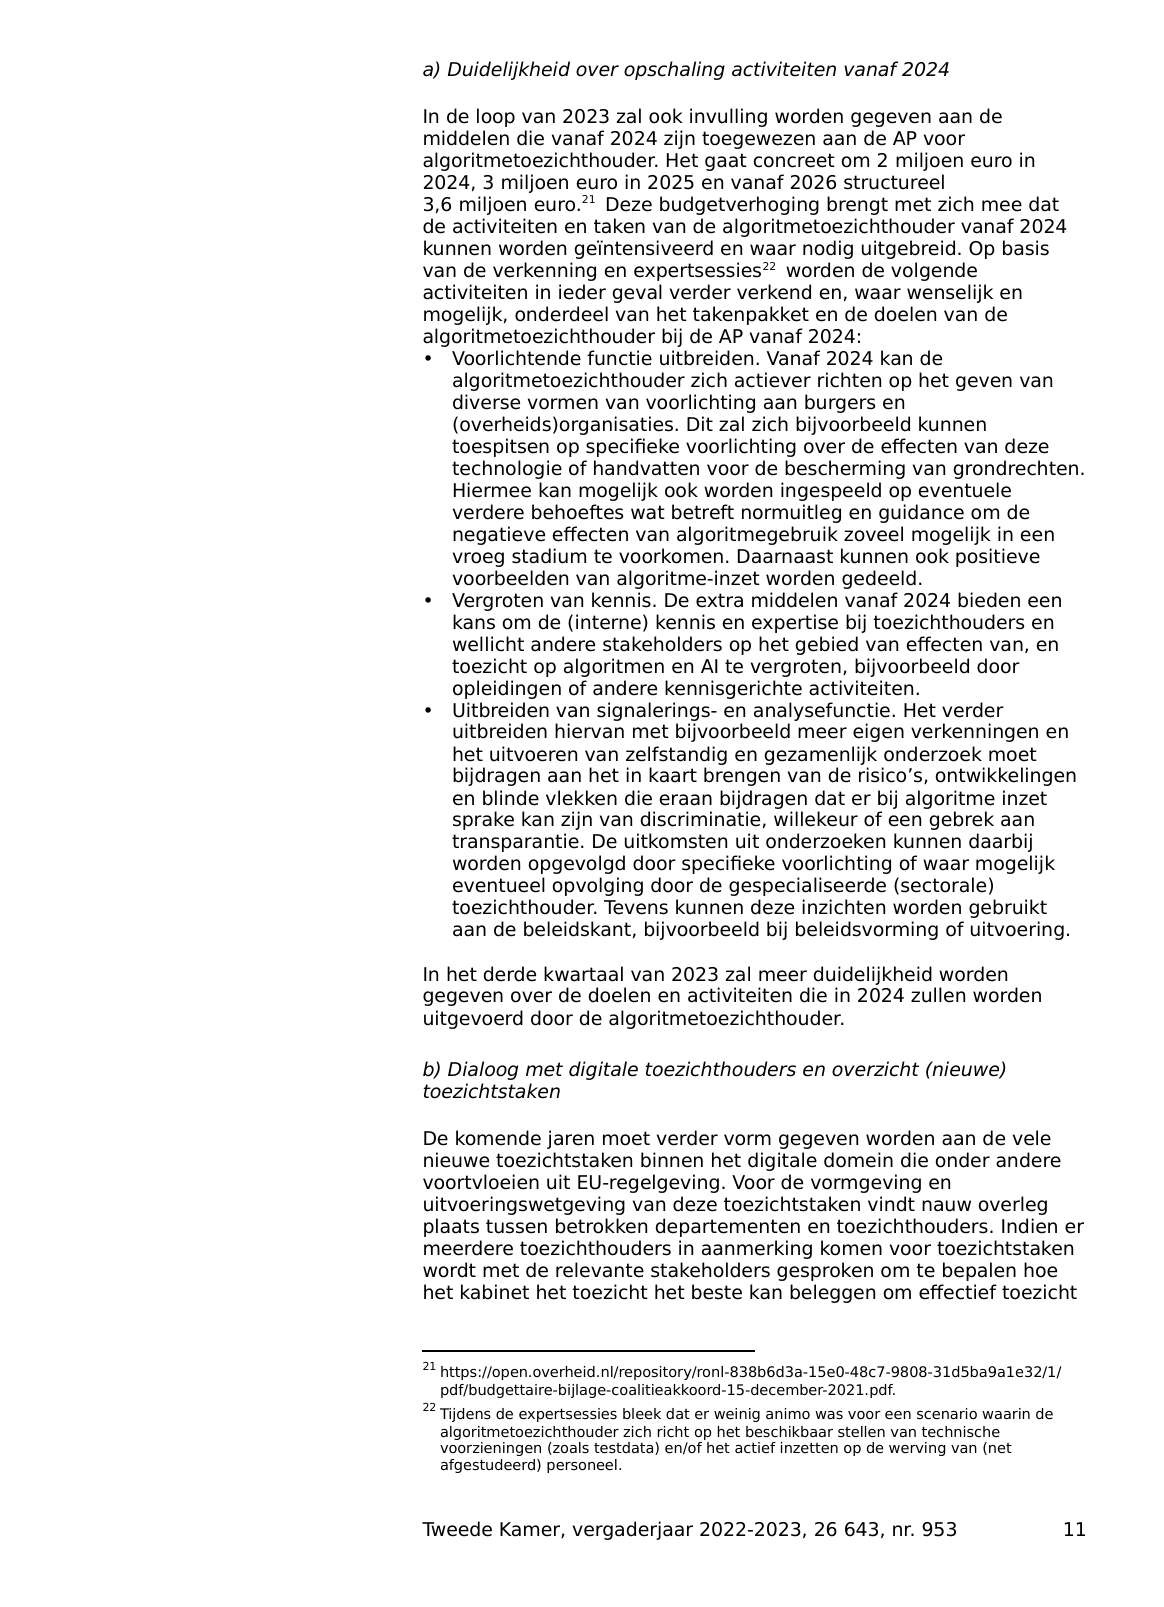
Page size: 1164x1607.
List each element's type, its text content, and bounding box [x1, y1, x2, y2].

text https://open.overheid.nl/repository/ronl-838b6d3a-15e0-48c7-9808-31d5ba9a1e32/1/pdf/budgettaire-bijlage-coalitieakkoord-15-december-2021.pdf. [422, 1360, 1087, 1399]
text Tijdens de expertsessies bleek dat er weinig animo was voor een scenario waarin de algoritmetoezichthouder zich richt op het beschikbaar stellen van technische voorzieningen (zoals testdata) en/of het actief inzetten op de werving van (net afgestudeerd) personeel. [422, 1402, 1087, 1474]
text • Voorlichtende functie uitbreiden. Vanaf 2024 kan de algoritmetoezichthouder zich actiever richten op het geven van diverse vormen van voorlichting aan burgers en (overheids)organisaties. Dit zal zich bijvoorbeeld kunnen toespitsen op specifieke voorlichting over de effecten van deze technologie of handvatten voor de bescherming van grondrechten. Hiermee kan mogelijk ook worden ingespeeld op eventuele verdere behoeftes wat betreft normuitleg en guidance om de negatieve effecten van algoritmegebruik zoveel mogelijk in een vroeg stadium te voorkomen. Daarnaast kunnen ook positieve voorbeelden van algoritme-inzet worden gedeeld. [422, 348, 1087, 589]
text De komende jaren moet verder vorm gegeven worden aan de vele nieuwe toezichtstaken binnen het digitale domein die onder andere voortvloeien uit EU-regelgeving. Voor de vormgeving en uitvoeringswetgeving van deze toezichtstaken vindt nauw overleg plaats tussen betrokken departementen en toezichthouders. Indien er meerdere toezichthouders in aanmerking komen voor toezichtstaken wordt met de relevante stakeholders gesproken om te bepalen hoe het kabinet het toezicht het beste kan beleggen om effectief toezicht [422, 1128, 1087, 1304]
text In het derde kwartaal van 2023 zal meer duidelijkheid worden gegeven over de doelen en activiteiten die in 2024 zullen worden uitgevoerd door de algoritmetoezichthouder. [422, 963, 1087, 1029]
text • Uitbreiden van signalerings- en analysefunctie. Het verder uitbreiden hiervan met bijvoorbeeld meer eigen verkenningen en het uitvoeren van zelfstandig en gezamenlijk onderzoek moet bijdragen aan het in kaart brengen van de risico’s, ontwikkelingen en blinde vlekken die eraan bijdragen dat er bij algoritme inzet sprake kan zijn van discriminatie, willekeur of een gebrek aan transparantie. De uitkomsten uit onderzoeken kunnen daarbij worden opgevolgd door specifieke voorlichting of waar mogelijk eventueel opvolging door de gespecialiseerde (sectorale) toezichthouder. Tevens kunnen deze inzichten worden gebruikt aan de beleidskant, bijvoorbeeld bij beleidsvorming of uitvoering. [422, 699, 1087, 941]
subtitle a) Duidelijkheid over opschaling activiteiten vanaf 2024 [422, 59, 1087, 81]
text • Vergroten van kennis. De extra middelen vanaf 2024 bieden een kans om de (interne) kennis en expertise bij toezichthouders en wellicht andere stakeholders op het gebied van effecten van, en toezicht op algoritmen en AI te vergroten, bijvoorbeeld door opleidingen of andere kennisgerichte activiteiten. [422, 589, 1087, 699]
text In de loop van 2023 zal ook invulling worden gegeven aan de middelen die vanaf 2024 zijn toegewezen aan de AP voor algoritmetoezichthouder. Het gaat concreet om 2 miljoen euro in 2024, 3 miljoen euro in 2025 en vanaf 2026 structureel 3,6 miljoen euro. Deze budgetverhoging brengt met zich mee dat de activiteiten en taken van de algoritmetoezichthouder vanaf 2024 kunnen worden geïntensiveerd en waar nodig uitgebreid. Op basis van de verkenning en expertsessies worden de volgende activiteiten in ieder geval verder verkend en, waar wenselijk en mogelijk, onderdeel van het takenpakket en de doelen van de algoritmetoezichthouder bij de AP vanaf 2024: [422, 106, 1087, 348]
subtitle b) Dialoog met digitale toezichthouders en overzicht (nieuwe) toezichtstaken [422, 1059, 1087, 1103]
